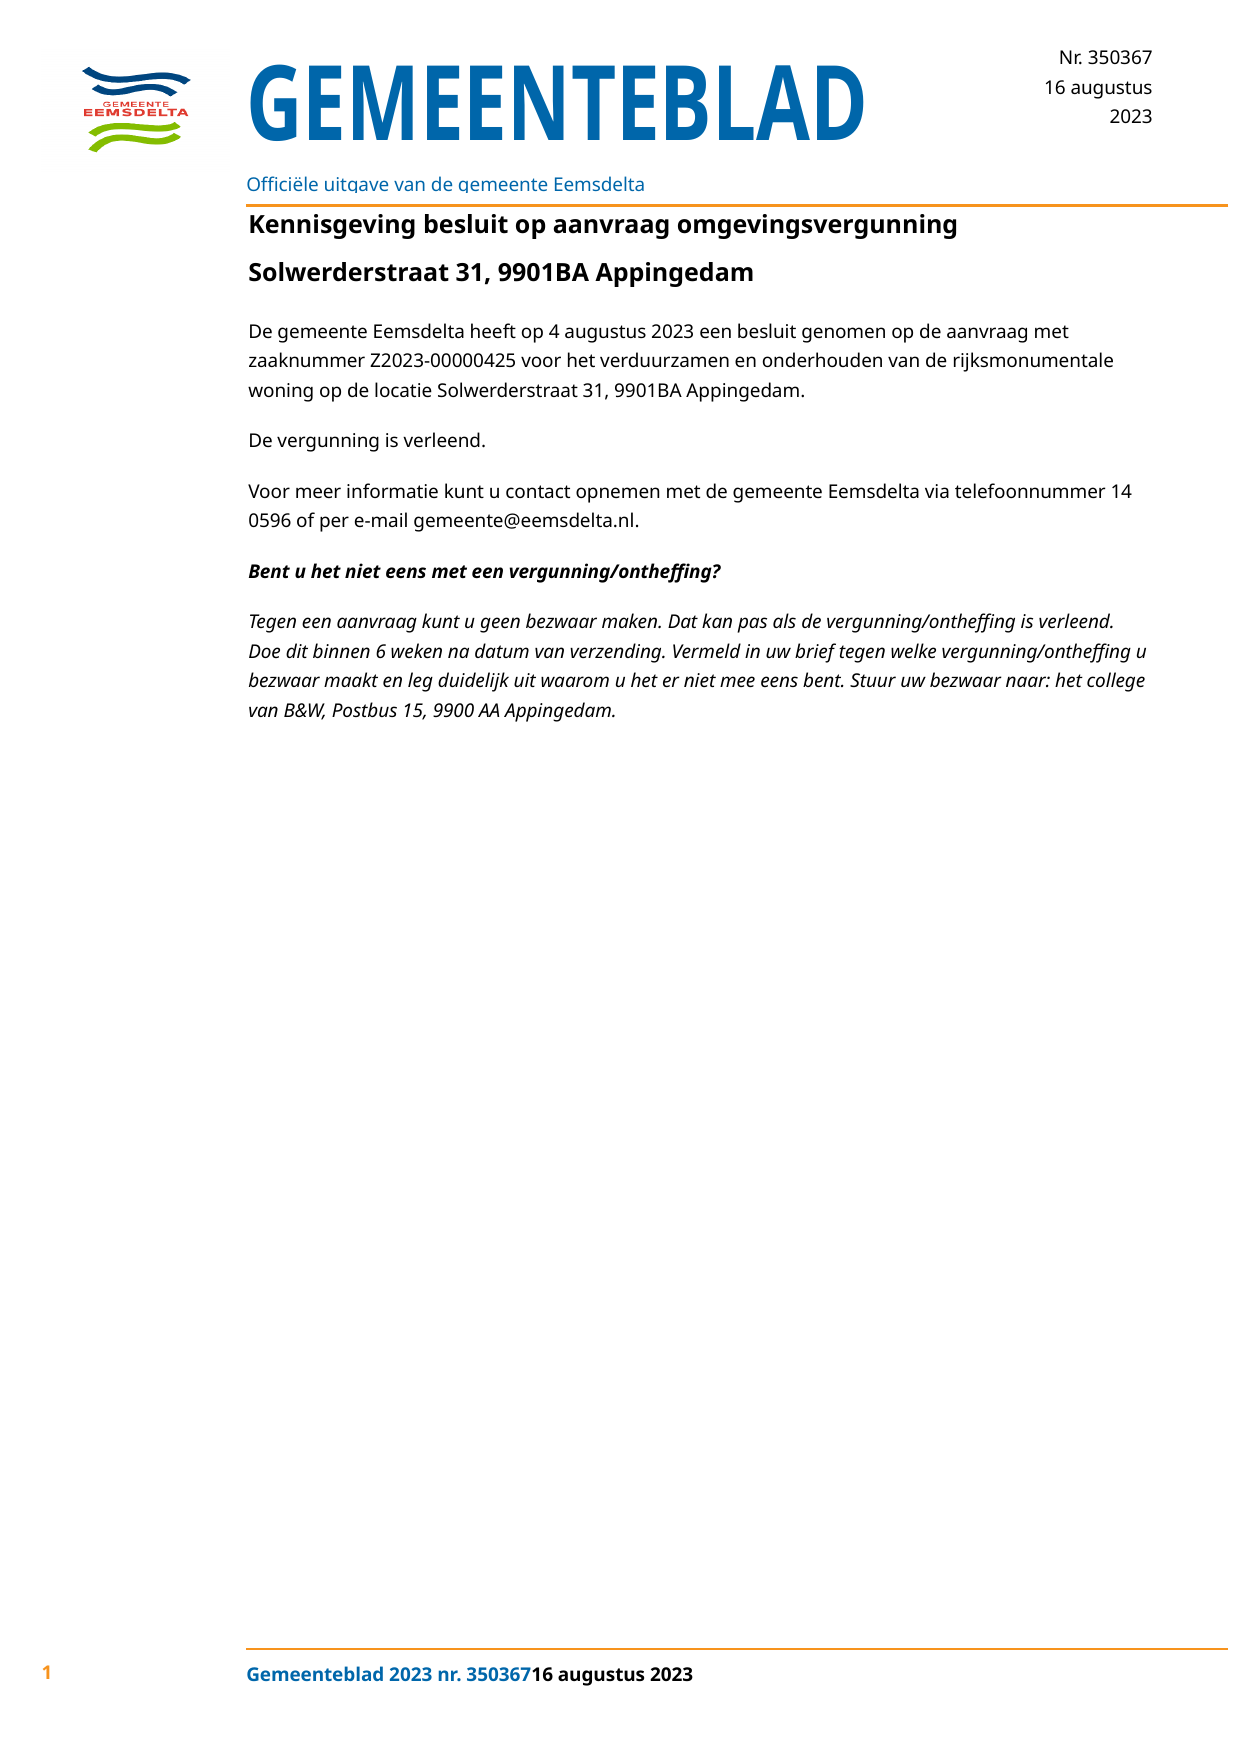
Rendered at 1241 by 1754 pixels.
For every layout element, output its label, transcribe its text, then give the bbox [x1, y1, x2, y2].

text Bent u het niet eens met een vergunning/ontheffing? [248, 558, 1152, 584]
text Voor meer informatie kunt u contact opnemen met de gemeente Eemsdelta via telefoonnummer 14 0596 of per e-mail gemeente@eemsdelta.nl. [248, 478, 1152, 533]
text Tegen een aanvraag kunt u geen bezwaar maken. Dat kan pas als de vergunning/ontheffing is verleend. Doe dit binnen 6 weken na datum van verzending. Vermeld in uw brief tegen welke vergunning/ontheffing u bezwaar maakt en leg duidelijk uit waarom u het er niet mee eens bent. Stuur uw bezwaar naar: het college van B&W, Postbus 15, 9900 AA Appingedam. [248, 608, 1152, 723]
text De gemeente Eemsdelta heeft op 4 augustus 2023 een besluit genomen op de aanvraag met zaaknummer Z2023-00000425 voor het verduurzamen en onderhouden van de rijksmonumentale woning op de locatie Solwerderstraat 31, 9901BA Appingedam. [248, 318, 1152, 403]
text De vergunning is verleend. [248, 427, 1152, 453]
text Kennisgeving besluit op aanvraag omgevingsvergunning Solwerderstraat 31, 9901BA Appingedam [248, 207, 1152, 288]
picture [41, 47, 231, 172]
